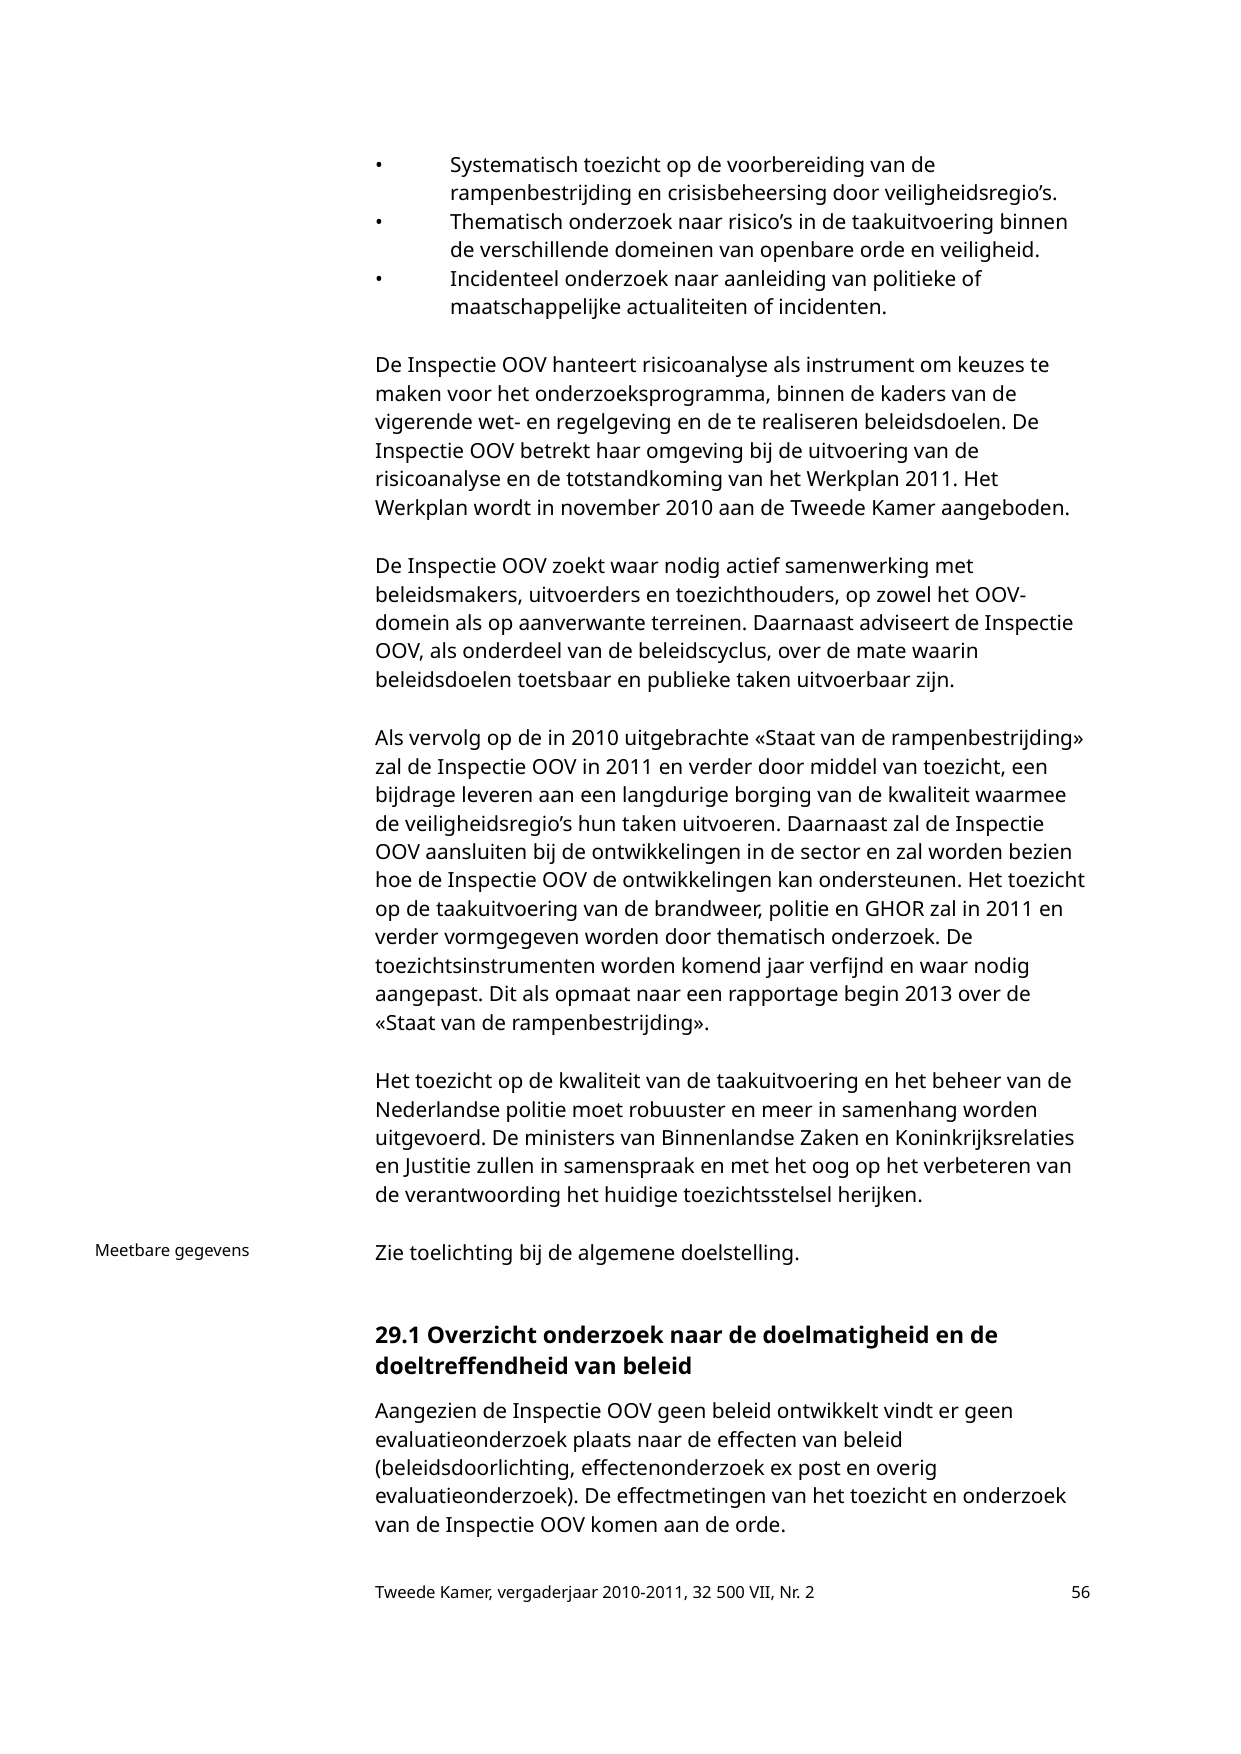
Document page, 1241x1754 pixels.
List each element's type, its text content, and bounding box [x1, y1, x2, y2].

text [94, 1261, 328, 1268]
text De Inspectie OOV zoekt waar nodig actief samenwerking met beleidsmakers, uitvoerders en toezichthouders, op zowel het OOV-domein als op aanverwante terreinen. Daarnaast adviseert de Inspectie OOV, als onderdeel van de beleidscyclus, over de mate waarin beleidsdoelen toetsbaar en publieke taken uitvoerbaar zijn. [375, 551, 1090, 693]
subtitle 29.1 Overzicht onderzoek naar de doelmatigheid en de doeltreffendheid van beleid [375, 1319, 1090, 1381]
list Systematisch toezicht op de voorbereiding van de rampenbestrijding en crisisbeheersing door veiligheidsregio’s. [375, 150, 1090, 207]
list Incidenteel onderzoek naar aanleiding van politieke of maatschappelijke actualiteiten of incidenten. [375, 264, 1090, 321]
text De Inspectie OOV hanteert risicoanalyse als instrument om keuzes te maken voor het onderzoeksprogramma, binnen de kaders van de vigerende wet- en regelgeving en de te realiseren beleidsdoelen. De Inspectie OOV betrekt haar omgeving bij de uitvoering van de risicoanalyse en de totstandkoming van het Werkplan 2011. Het Werkplan wordt in november 2010 aan de Tweede Kamer aangeboden. [375, 351, 1090, 521]
text Als vervolg op de in 2010 uitgebrachte «Staat van de rampenbestrijding» zal de Inspectie OOV in 2011 en verder door middel van toezicht, een bijdrage leveren aan een langdurige borging van de kwaliteit waarmee de veiligheidsregio’s hun taken uitvoeren. Daarnaast zal de Inspectie OOV aansluiten bij de ontwikkelingen in de sector en zal worden bezien hoe de Inspectie OOV de ontwikkelingen kan ondersteunen. Het toezicht op de taakuitvoering van de brandweer, politie en GHOR zal in 2011 en verder vormgegeven worden door thematisch onderzoek. De toezichtsinstrumenten worden komend jaar verfijnd en waar nodig aangepast. Dit als opmaat naar een rapportage begin 2013 over de «Staat van de rampenbestrijding». [375, 723, 1090, 1036]
text Het toezicht op de kwaliteit van de taakuitvoering en het beheer van de Nederlandse politie moet robuuster en meer in samenhang worden uitgevoerd. De ministers van Binnenlandse Zaken en Koninkrijksrelaties en Justitie zullen in samenspraak en met het oog op het verbeteren van de verantwoording het huidige toezichtsstelsel herijken. [375, 1066, 1090, 1208]
list Thematisch onderzoek naar risico’s in de taakuitvoering binnen de verschillende domeinen van openbare orde en veiligheid. [375, 207, 1090, 264]
text Zie toelichting bij de algemene doelstelling. [375, 1238, 1090, 1267]
text Meetbare gegevens [94, 1238, 328, 1261]
text Aangezien de Inspectie OOV geen beleid ontwikkelt vindt er geen evaluatieonderzoek plaats naar de effecten van beleid (beleidsdoorlichting, effectenonderzoek ex post en overig evaluatieonderzoek). De effectmetingen van het toezicht en onderzoek van de Inspectie OOV komen aan de orde. [375, 1396, 1090, 1538]
